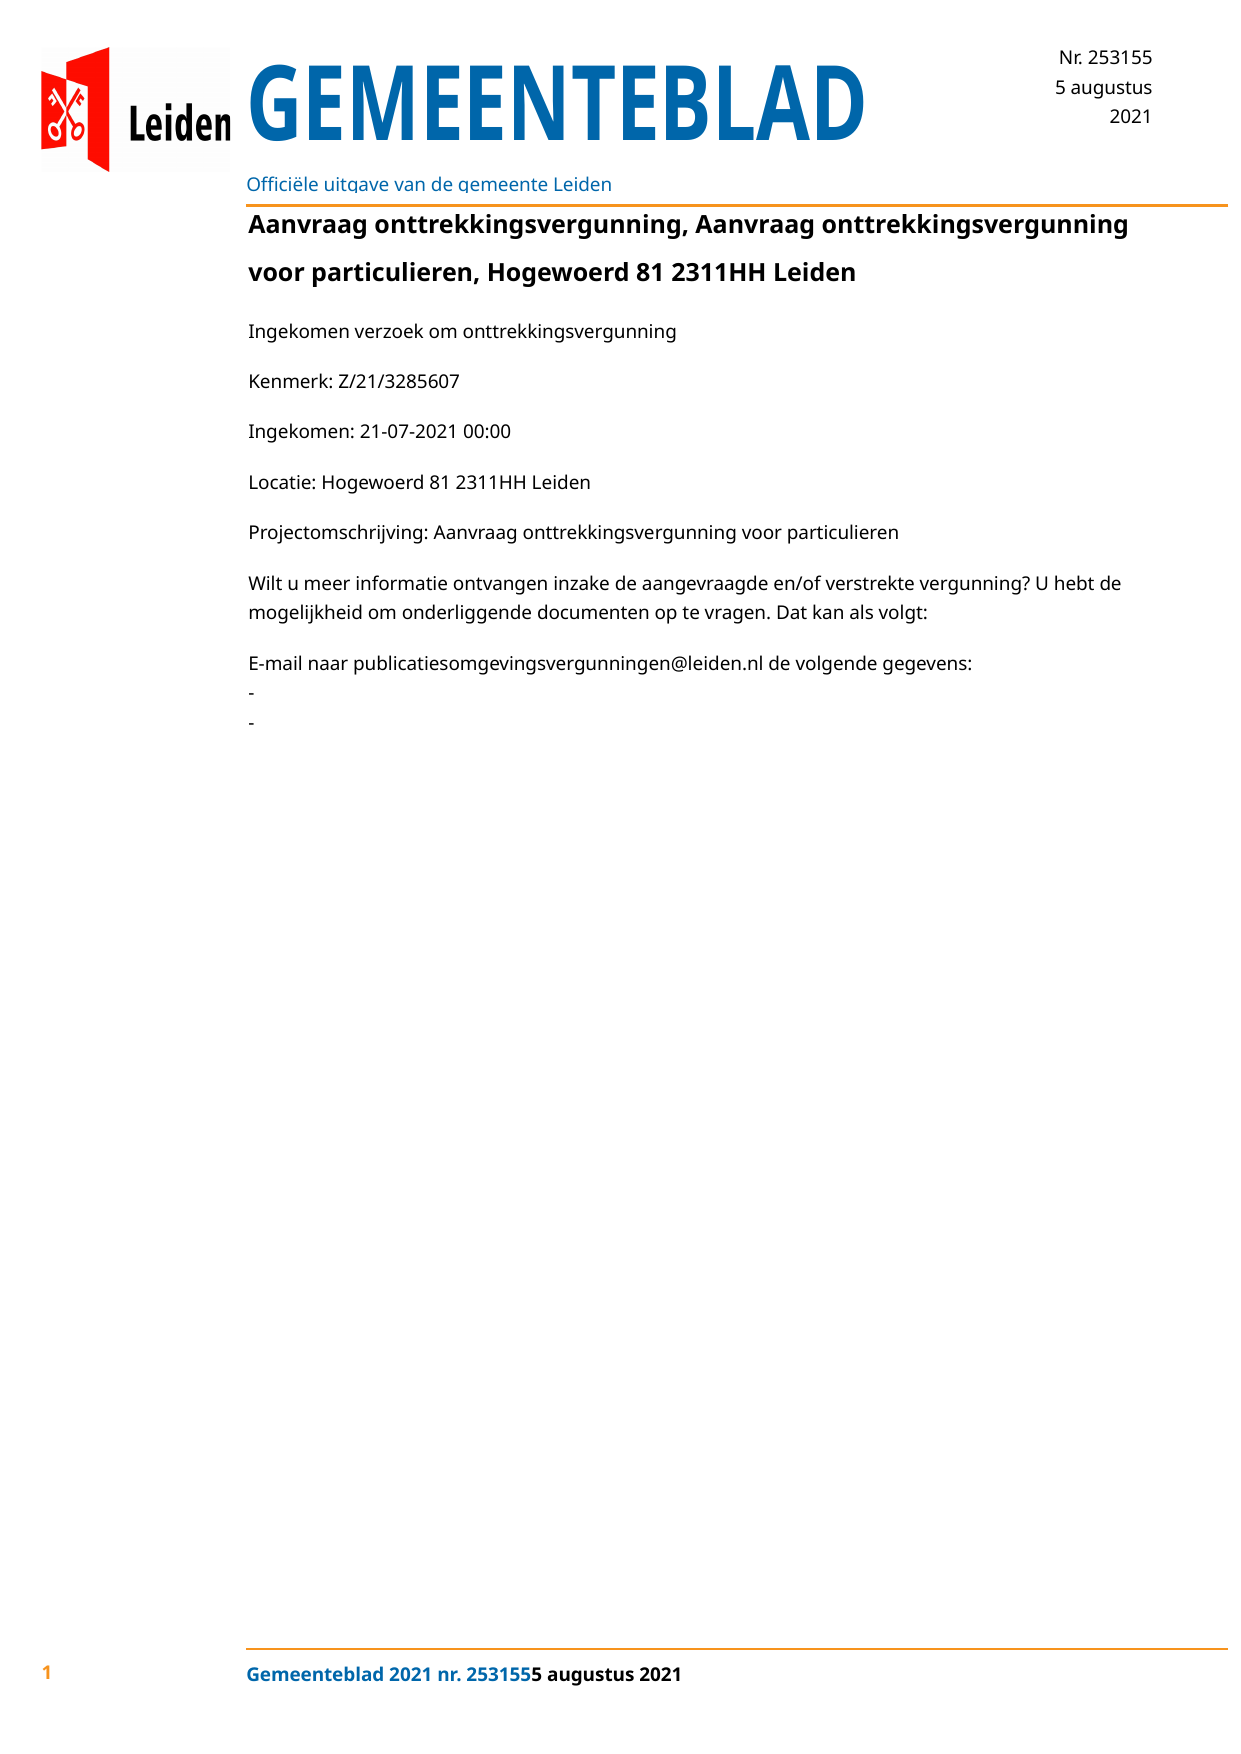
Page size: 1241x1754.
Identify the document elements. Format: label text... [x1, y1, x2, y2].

text Projectomschrijving: Aanvraag onttrekkingsvergunning voor particulieren [248, 519, 1152, 545]
text Aanvraag onttrekkingsvergunning, Aanvraag onttrekkingsvergunning voor particulieren, Hogewoerd 81 2311HH Leiden [248, 207, 1152, 288]
text Ingekomen verzoek om onttrekkingsvergunning [248, 318, 1152, 344]
text E-mail naar publicatiesomgevingsvergunningen@leiden.nl de volgende gegevens: [248, 650, 1152, 676]
text Locatie: Hogewoerd 81 2311HH Leiden [248, 469, 1152, 495]
text Ingekomen: 21-07-2021 00:00 [248, 419, 1152, 444]
text Kenmerk: Z/21/3285607 [248, 368, 1152, 394]
text Wilt u meer informatie ontvangen inzake de aangevraagde en/of verstrekte vergunning? U hebt de mogelijkheid om onderliggende documenten op te vragen. Dat kan als volgt: [248, 570, 1152, 625]
picture [41, 47, 231, 172]
